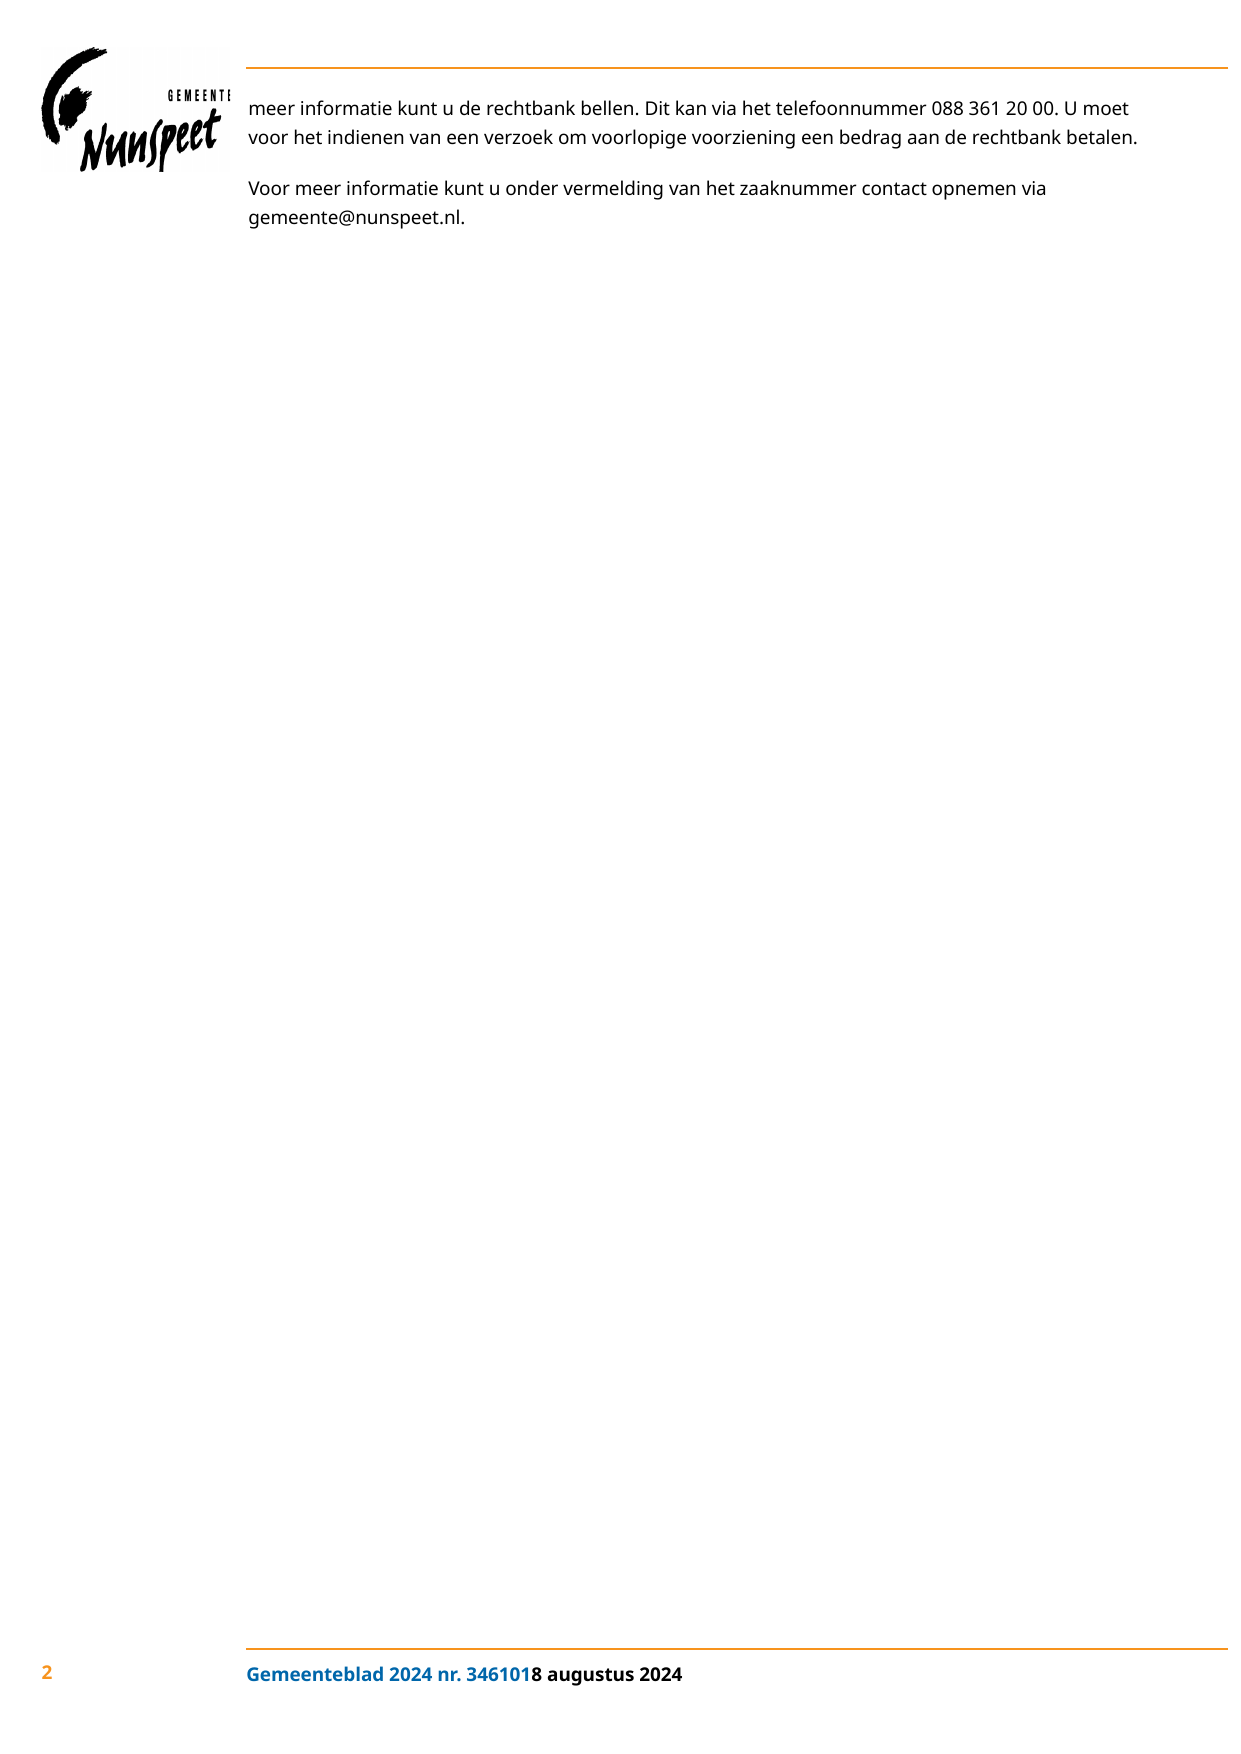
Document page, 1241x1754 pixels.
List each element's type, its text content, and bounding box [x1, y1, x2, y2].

text Voor meer informatie kunt u onder vermelding van het zaaknummer contact opnemen via gemeente@nunspeet.nl. [248, 175, 1152, 230]
picture [41, 47, 231, 172]
text meer informatie kunt u de rechtbank bellen. Dit kan via het telefoonnummer 088 361 20 00. U moet voor het indienen van een verzoek om voorlopige voorziening een bedrag aan de rechtbank betalen. [248, 95, 1152, 150]
